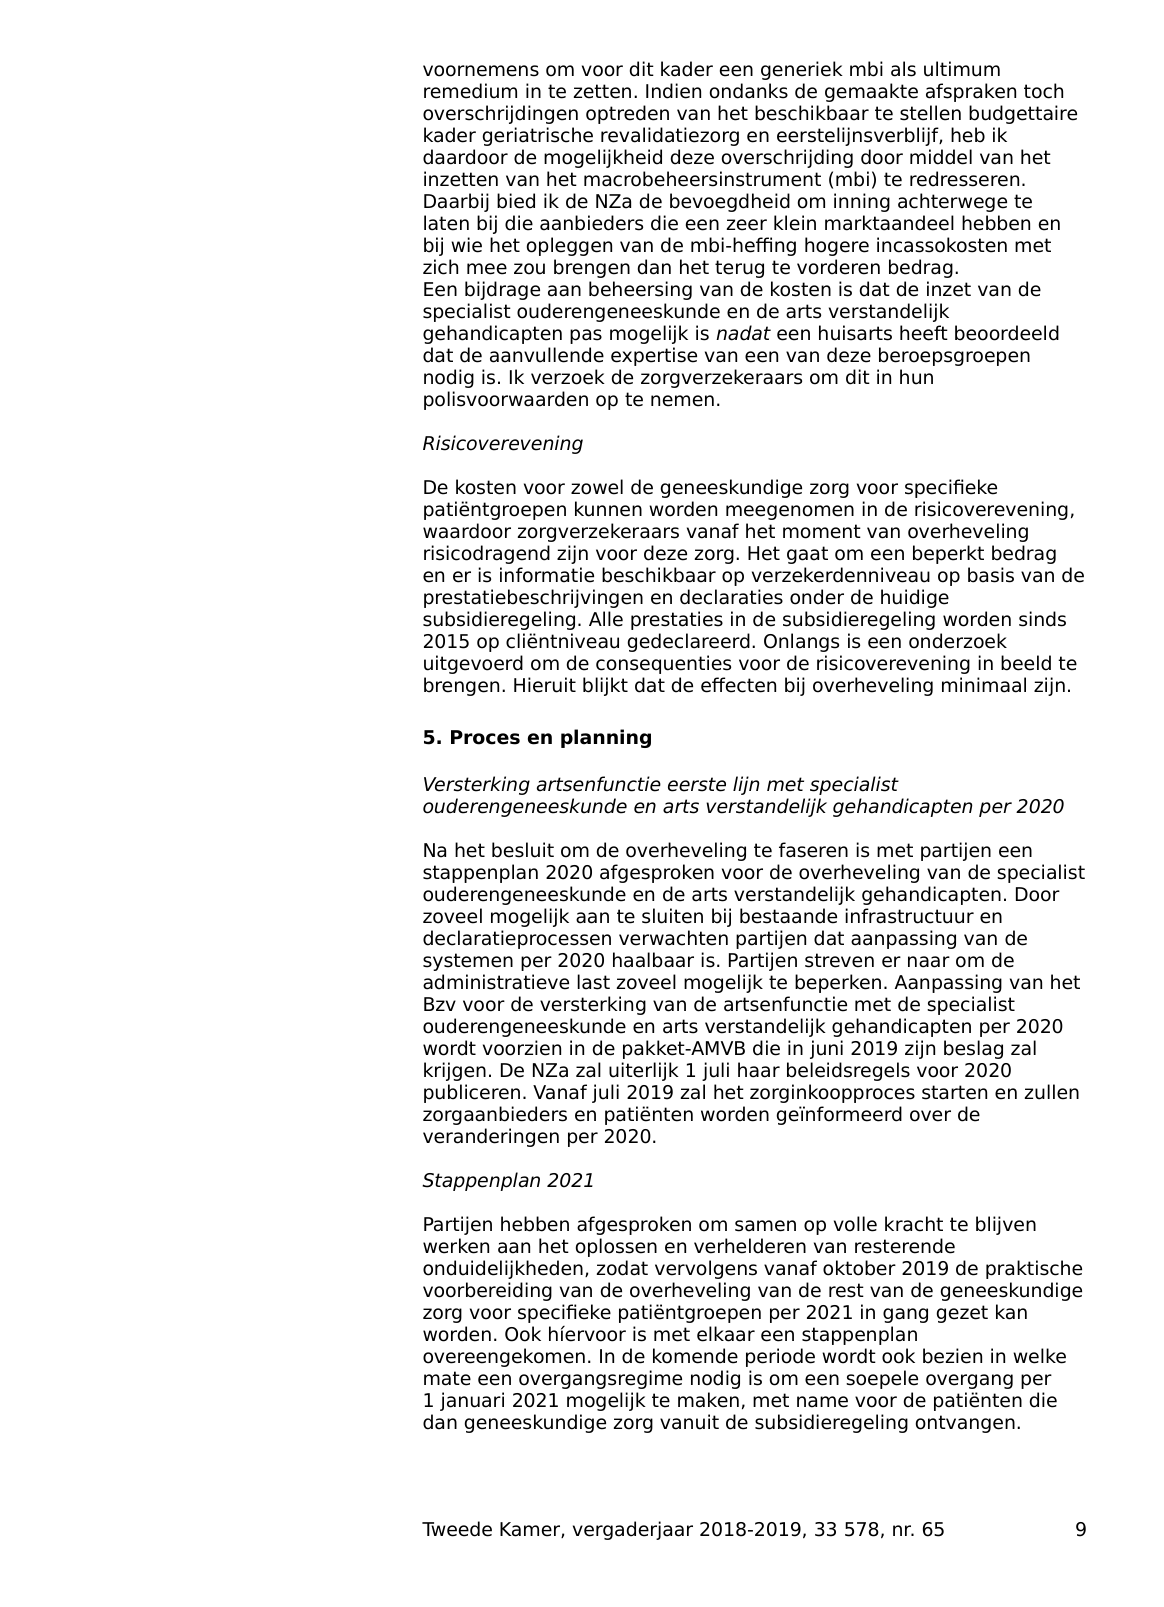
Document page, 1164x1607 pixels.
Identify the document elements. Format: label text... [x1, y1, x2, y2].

text Een bijdrage aan beheersing van de kosten is dat de inzet van de specialist ouderengeneeskunde en de arts verstandelijk gehandicapten pas mogelijk is nadat een huisarts heeft beoordeeld dat de aanvullende expertise van een van deze beroepsgroepen nodig is. Ik verzoek de zorgverzekeraars om dit in hun polisvoorwaarden op te nemen. [422, 279, 1087, 411]
text De kosten voor zowel de geneeskundige zorg voor specifieke patiëntgroepen kunnen worden meegenomen in de risicoverevening, waardoor zorgverzekeraars vanaf het moment van overheveling risicodragend zijn voor deze zorg. Het gaat om een beperkt bedrag en er is informatie beschikbaar op verzekerdenniveau op basis van de prestatiebeschrijvingen en declaraties onder de huidige subsidieregeling. Alle prestaties in de subsidieregeling worden sinds 2015 op cliëntniveau gedeclareerd. Onlangs is een onderzoek uitgevoerd om de consequenties voor de risicoverevening in beeld te brengen. Hieruit blijkt dat de effecten bij overheveling minimaal zijn. [422, 477, 1087, 697]
text voornemens om voor dit kader een generiek mbi als ultimum remedium in te zetten. Indien ondanks de gemaakte afspraken toch overschrijdingen optreden van het beschikbaar te stellen budgettaire kader geriatrische revalidatiezorg en eerstelijnsverblijf, heb ik daardoor de mogelijkheid deze overschrijding door middel van het inzetten van het macrobeheersinstrument (mbi) te redresseren. Daarbij bied ik de NZa de bevoegdheid om inning achterwege te laten bij die aanbieders die een zeer klein marktaandeel hebben en bij wie het opleggen van de mbi-heffing hogere incassokosten met zich mee zou brengen dan het terug te vorderen bedrag. [422, 59, 1087, 279]
text Na het besluit om de overheveling te faseren is met partijen een stappenplan 2020 afgesproken voor de overheveling van de specialist ouderengeneeskunde en de arts verstandelijk gehandicapten. Door zoveel mogelijk aan te sluiten bij bestaande infrastructuur en declaratieprocessen verwachten partijen dat aanpassing van de systemen per 2020 haalbaar is. Partijen streven er naar om de administratieve last zoveel mogelijk te beperken. Aanpassing van het Bzv voor de versterking van de artsenfunctie met de specialist ouderengeneeskunde en arts verstandelijk gehandicapten per 2020 wordt voorzien in de pakket-AMVB die in juni 2019 zijn beslag zal krijgen. De NZa zal uiterlijk 1 juli haar beleidsregels voor 2020 publiceren. Vanaf juli 2019 zal het zorginkoopproces starten en zullen zorgaanbieders en patiënten worden geïnformeerd over de veranderingen per 2020. [422, 840, 1087, 1148]
subtitle 5. Proces en planning [422, 727, 1087, 749]
subtitle Versterking artsenfunctie eerste lijn met specialist ouderengeneeskunde en arts verstandelijk gehandicapten per 2020 [422, 774, 1087, 818]
subtitle Stappenplan 2021 [422, 1170, 1087, 1192]
text Partijen hebben afgesproken om samen op volle kracht te blijven werken aan het oplossen en verhelderen van resterende onduidelijkheden, zodat vervolgens vanaf oktober 2019 de praktische voorbereiding van de overheveling van de rest van de geneeskundige zorg voor specifieke patiëntgroepen per 2021 in gang gezet kan worden. Ook híervoor is met elkaar een stappenplan overeengekomen. In de komende periode wordt ook bezien in welke mate een overgangsregime nodig is om een soepele overgang per 1 januari 2021 mogelijk te maken, met name voor de patiënten die dan geneeskundige zorg vanuit de subsidieregeling ontvangen. [422, 1214, 1087, 1434]
subtitle Risicoverevening [422, 433, 1087, 455]
